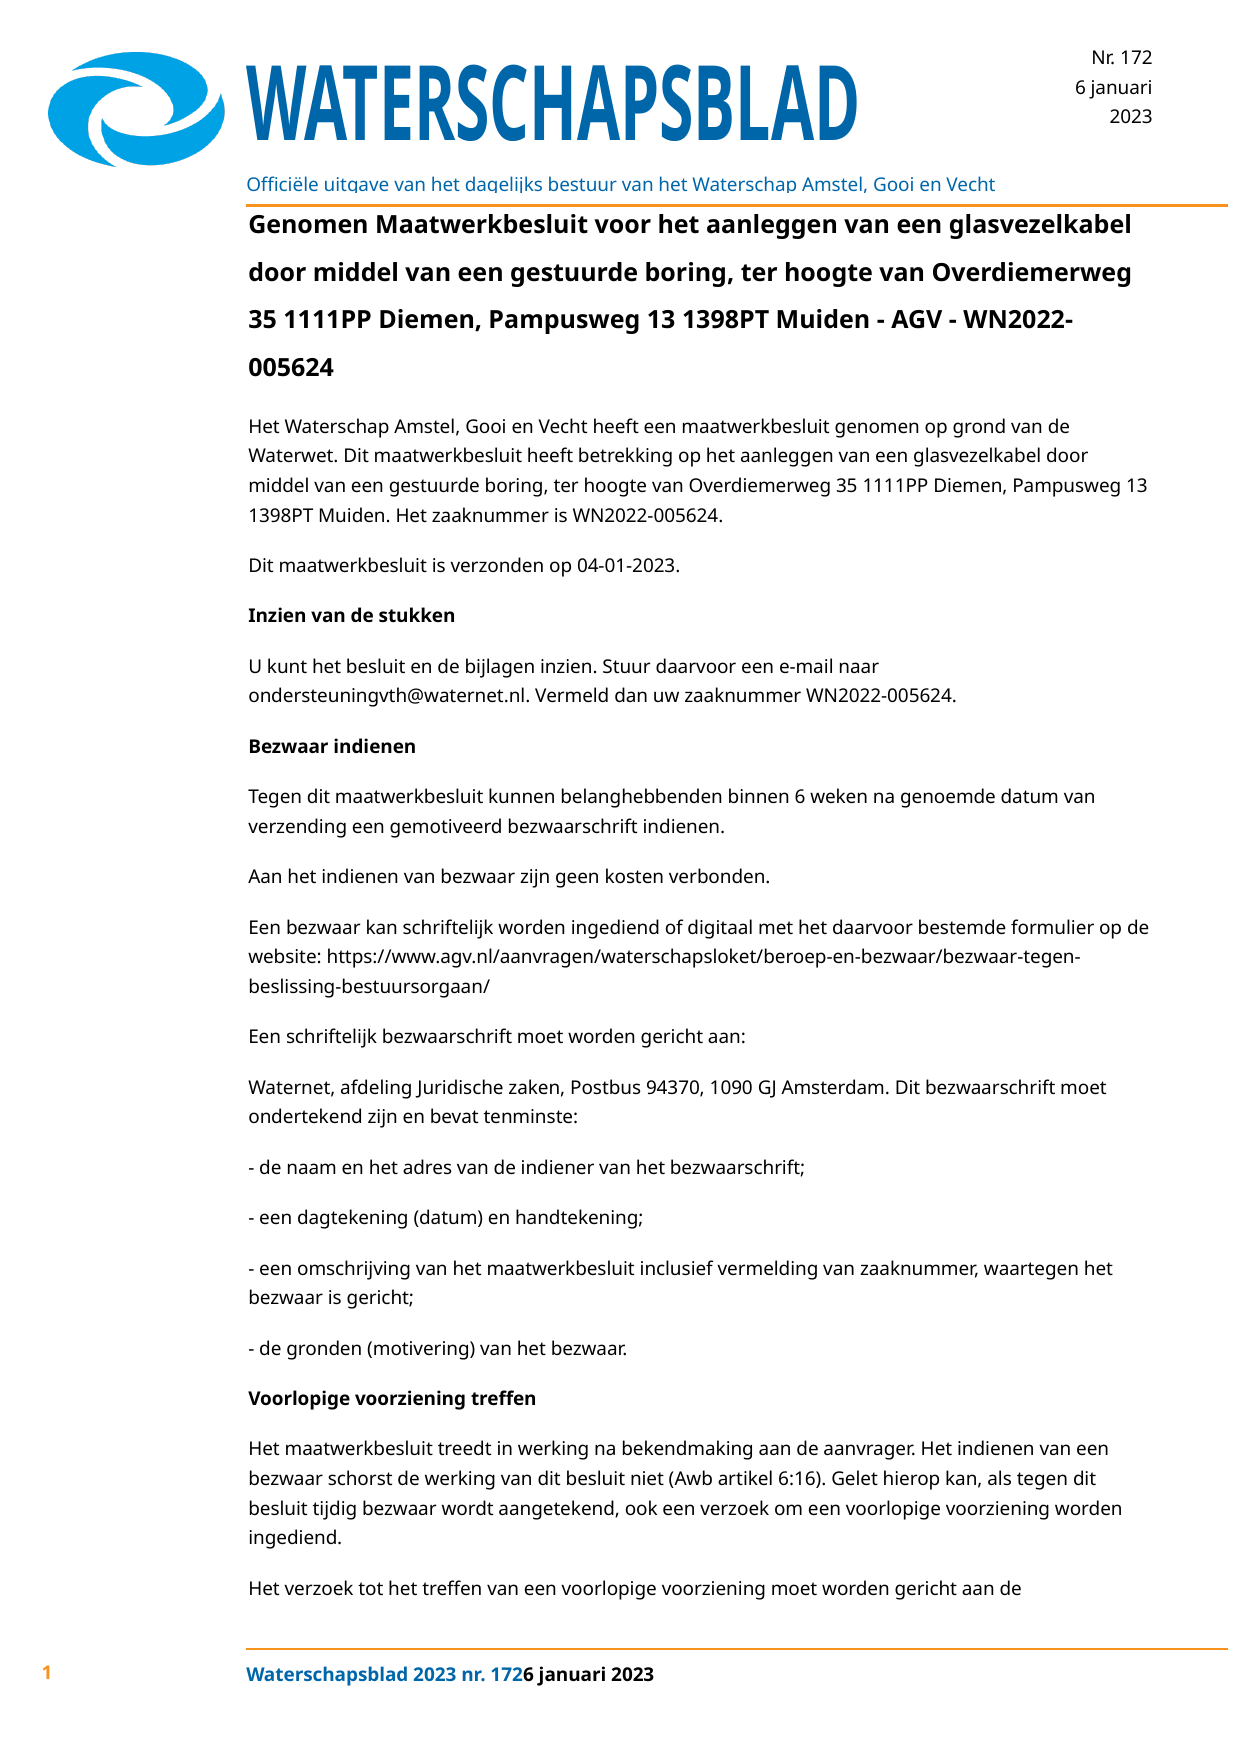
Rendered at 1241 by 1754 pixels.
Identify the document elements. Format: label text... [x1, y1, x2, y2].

text Het Waterschap Amstel, Gooi en Vecht heeft een maatwerkbesluit genomen op grond van de Waterwet. Dit maatwerkbesluit heeft betrekking op het aanleggen van een glasvezelkabel door middel van een gestuurde boring, ter hoogte van Overdiemerweg 35 1111PP Diemen, Pampusweg 13 1398PT Muiden. Het zaaknummer is WN2022-005624. [248, 413, 1152, 528]
picture [41, 47, 231, 172]
text Een bezwaar kan schriftelijk worden ingediend of digitaal met het daarvoor bestemde formulier op de website: https://www.agv.nl/aanvragen/waterschapsloket/beroep-en-bezwaar/bezwaar-tegen-beslissing-bestuursorgaan/ [248, 914, 1152, 999]
text Bezwaar indienen [248, 733, 1152, 759]
text Voorlopige voorziening treffen [248, 1385, 1152, 1411]
text - de gronden (motivering) van het bezwaar. [248, 1335, 1152, 1361]
text Genomen Maatwerkbesluit voor het aanleggen van een glasvezelkabel door middel van een gestuurde boring, ter hoogte van Overdiemerweg 35 1111PP Diemen, Pampusweg 13 1398PT Muiden - AGV - WN2022-005624 [248, 207, 1152, 384]
text - een dagtekening (datum) en handtekening; [248, 1204, 1152, 1230]
text Het maatwerkbesluit treedt in werking na bekendmaking aan de aanvrager. Het indienen van een bezwaar schorst de werking van dit besluit niet (Awb artikel 6:16). Gelet hierop kan, als tegen dit besluit tijdig bezwaar wordt aangetekend, ook een verzoek om een voorlopige voorziening worden ingediend. [248, 1436, 1152, 1550]
text Het verzoek tot het treffen van een voorlopige voorziening moet worden gericht aan de [248, 1575, 1152, 1601]
text - de naam en het adres van de indiener van het bezwaarschrift; [248, 1154, 1152, 1180]
text Een schriftelijk bezwaarschrift moet worden gericht aan: [248, 1023, 1152, 1049]
text - een omschrijving van het maatwerkbesluit inclusief vermelding van zaaknummer, waartegen het bezwaar is gericht; [248, 1255, 1152, 1310]
text Dit maatwerkbesluit is verzonden op 04-01-2023. [248, 552, 1152, 578]
text Inzien van de stukken [248, 603, 1152, 628]
text Waternet, afdeling Juridische zaken, Postbus 94370, 1090 GJ Amsterdam. Dit bezwaarschrift moet ondertekend zijn en bevat tenminste: [248, 1074, 1152, 1129]
text U kunt het besluit en de bijlagen inzien. Stuur daarvoor een e-mail naar ondersteuningvth@waternet.nl. Vermeld dan uw zaaknummer WN2022-005624. [248, 653, 1152, 708]
text Aan het indienen van bezwaar zijn geen kosten verbonden. [248, 863, 1152, 889]
text Tegen dit maatwerkbesluit kunnen belanghebbenden binnen 6 weken na genoemde datum van verzending een gemotiveerd bezwaarschrift indienen. [248, 783, 1152, 839]
